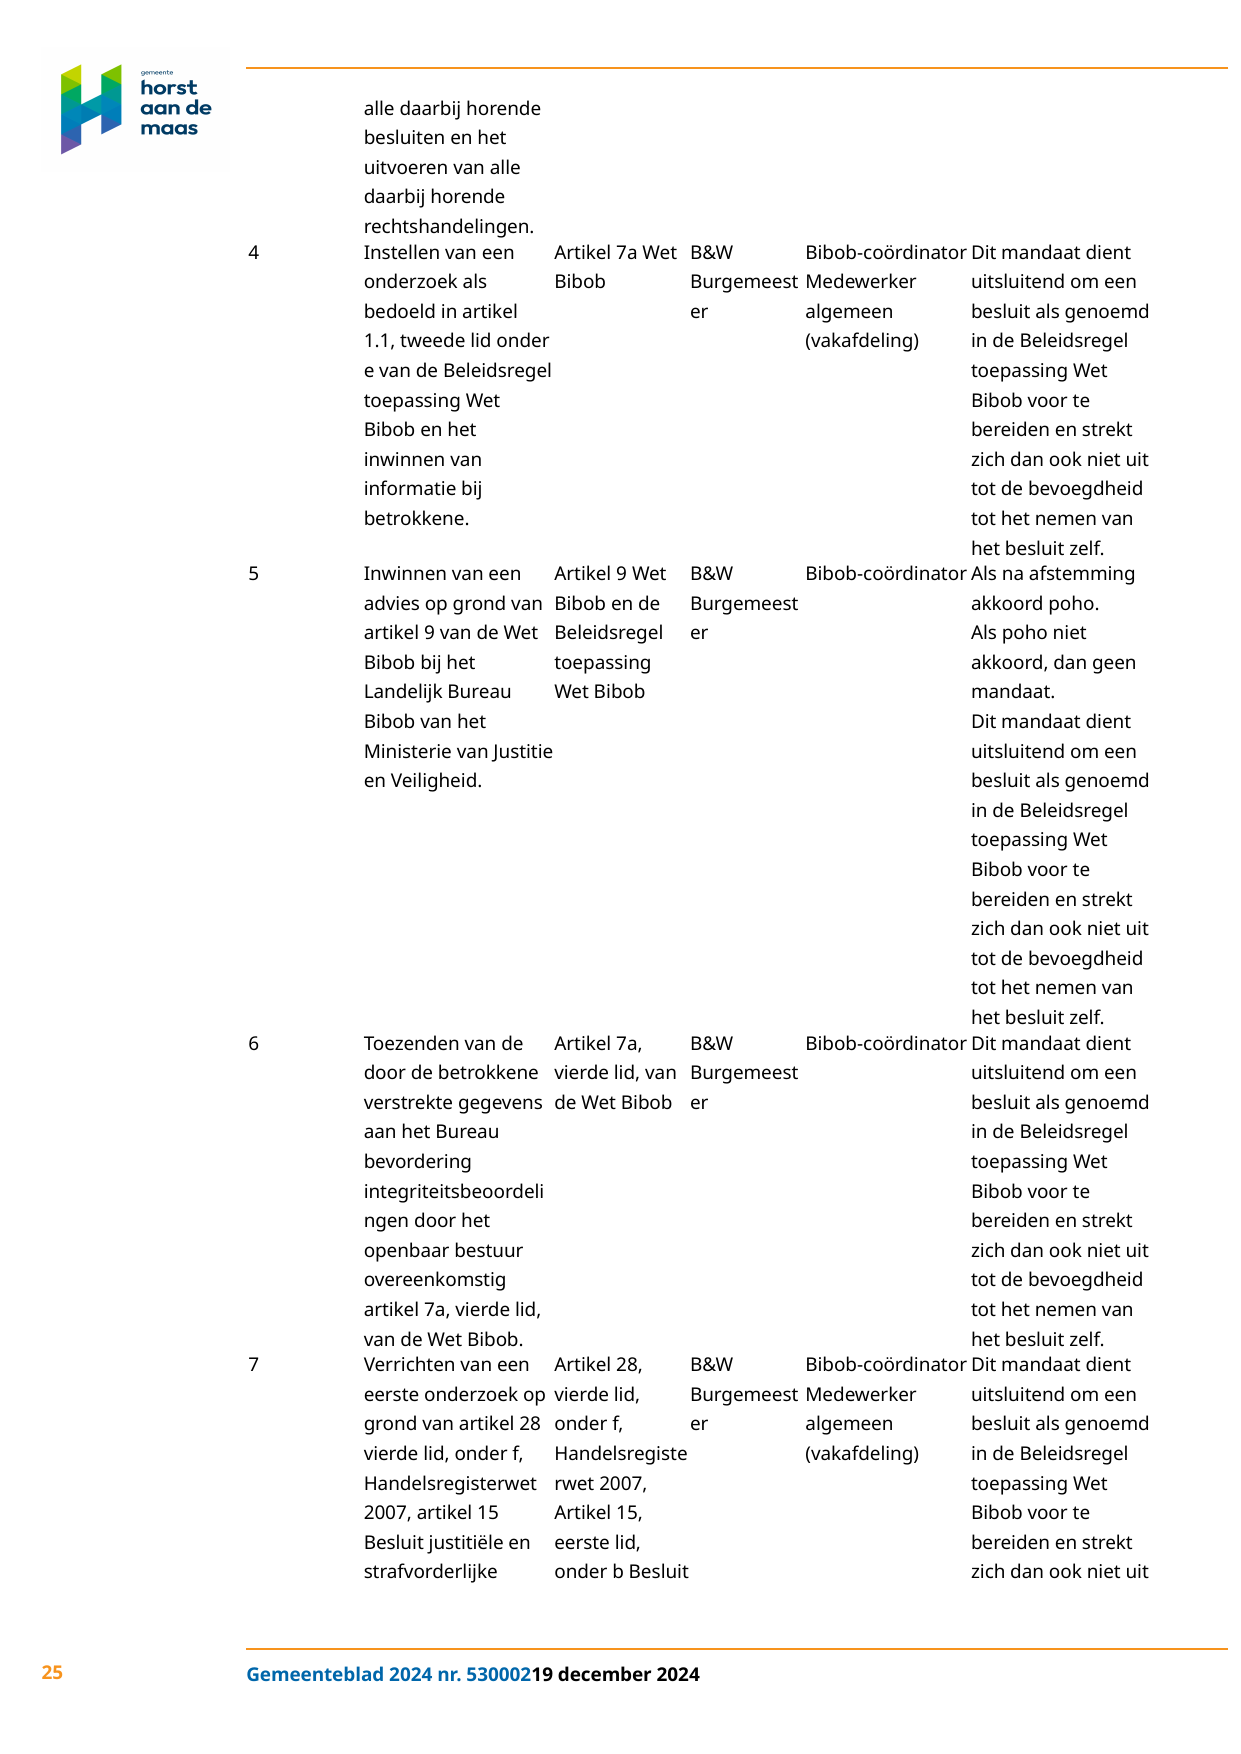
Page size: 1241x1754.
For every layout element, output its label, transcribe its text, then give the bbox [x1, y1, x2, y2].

table_cell [248, 95, 363, 239]
table_cell alle daarbij horende besluiten en het uitvoeren van alle daarbij horende rechtshandelingen. [364, 95, 554, 239]
table_cell 5 [248, 560, 363, 1030]
table_cell Instellen van een onderzoek als bedoeld in artikel 1.1, tweede lid onder e van de Beleidsregel toepassing Wet Bibob en het inwinnen van informatie bij betrokkene. [364, 239, 554, 560]
table_cell [690, 95, 805, 239]
table_cell 6 [248, 1030, 363, 1351]
table_cell 4 [248, 239, 363, 560]
table_cell Bibob-coördinator Medewerker algemeen (vakafdeling) [805, 239, 971, 560]
table_cell Dit mandaat dient uitsluitend om een besluit als genoemd in de Beleidsregel toepassing Wet Bibob voor te bereiden en strekt zich dan ook niet uit tot de bevoegdheid tot het nemen van het besluit zelf. [971, 1030, 1152, 1351]
table_cell B&W Burgemeester [690, 1030, 805, 1351]
table_cell [554, 95, 690, 239]
table_cell Artikel 7a, vierde lid, van de Wet Bibob [554, 1030, 690, 1351]
table_cell Bibob-coördinator [805, 1030, 971, 1351]
table_cell [805, 95, 971, 239]
table_cell Artikel 28, vierde lid, onder f, Handelsregisterwet 2007, Artikel 15, eerste lid, onder b Besluit [554, 1351, 690, 1584]
table_cell 7 [248, 1351, 363, 1584]
table_cell B&W Burgemeester [690, 560, 805, 1030]
table_cell Artikel 7a Wet Bibob [554, 239, 690, 560]
table_cell Bibob-coördinator [805, 560, 971, 1030]
table_cell [971, 95, 1152, 239]
table_cell B&W Burgemeester [690, 1351, 805, 1584]
table_cell Verrichten van een eerste onderzoek op grond van artikel 28 vierde lid, onder f, Handelsregisterwet 2007, artikel 15 Besluit justitiële en strafvorderlijke [364, 1351, 554, 1584]
table_cell Bibob-coördinator Medewerker algemeen (vakafdeling) [805, 1351, 971, 1584]
table_cell Dit mandaat dient uitsluitend om een besluit als genoemd in de Beleidsregel toepassing Wet Bibob voor te bereiden en strekt zich dan ook niet uit [971, 1351, 1152, 1584]
picture [41, 47, 231, 172]
table_cell Dit mandaat dient uitsluitend om een besluit als genoemd in de Beleidsregel toepassing Wet Bibob voor te bereiden en strekt zich dan ook niet uit tot de bevoegdheid tot het nemen van het besluit zelf. [971, 239, 1152, 560]
table_cell Artikel 9 Wet Bibob en de Beleidsregel toepassing Wet Bibob [554, 560, 690, 1030]
table_cell Inwinnen van een advies op grond van artikel 9 van de Wet Bibob bij het Landelijk Bureau Bibob van het Ministerie van Justitie en Veiligheid. [364, 560, 554, 1030]
table_cell B&W Burgemeester [690, 239, 805, 560]
table_cell Toezenden van de door de betrokkene verstrekte gegevens aan het Bureau bevordering integriteitsbeoordelingen door het openbaar bestuur overeenkomstig artikel 7a, vierde lid, van de Wet Bibob. [364, 1030, 554, 1351]
table_cell Als na afstemming akkoord poho. Als poho niet akkoord, dan geen mandaat. Dit mandaat dient uitsluitend om een besluit als genoemd in de Beleidsregel toepassing Wet Bibob voor te bereiden en strekt zich dan ook niet uit tot de bevoegdheid tot het nemen van het besluit zelf. [971, 560, 1152, 1030]
